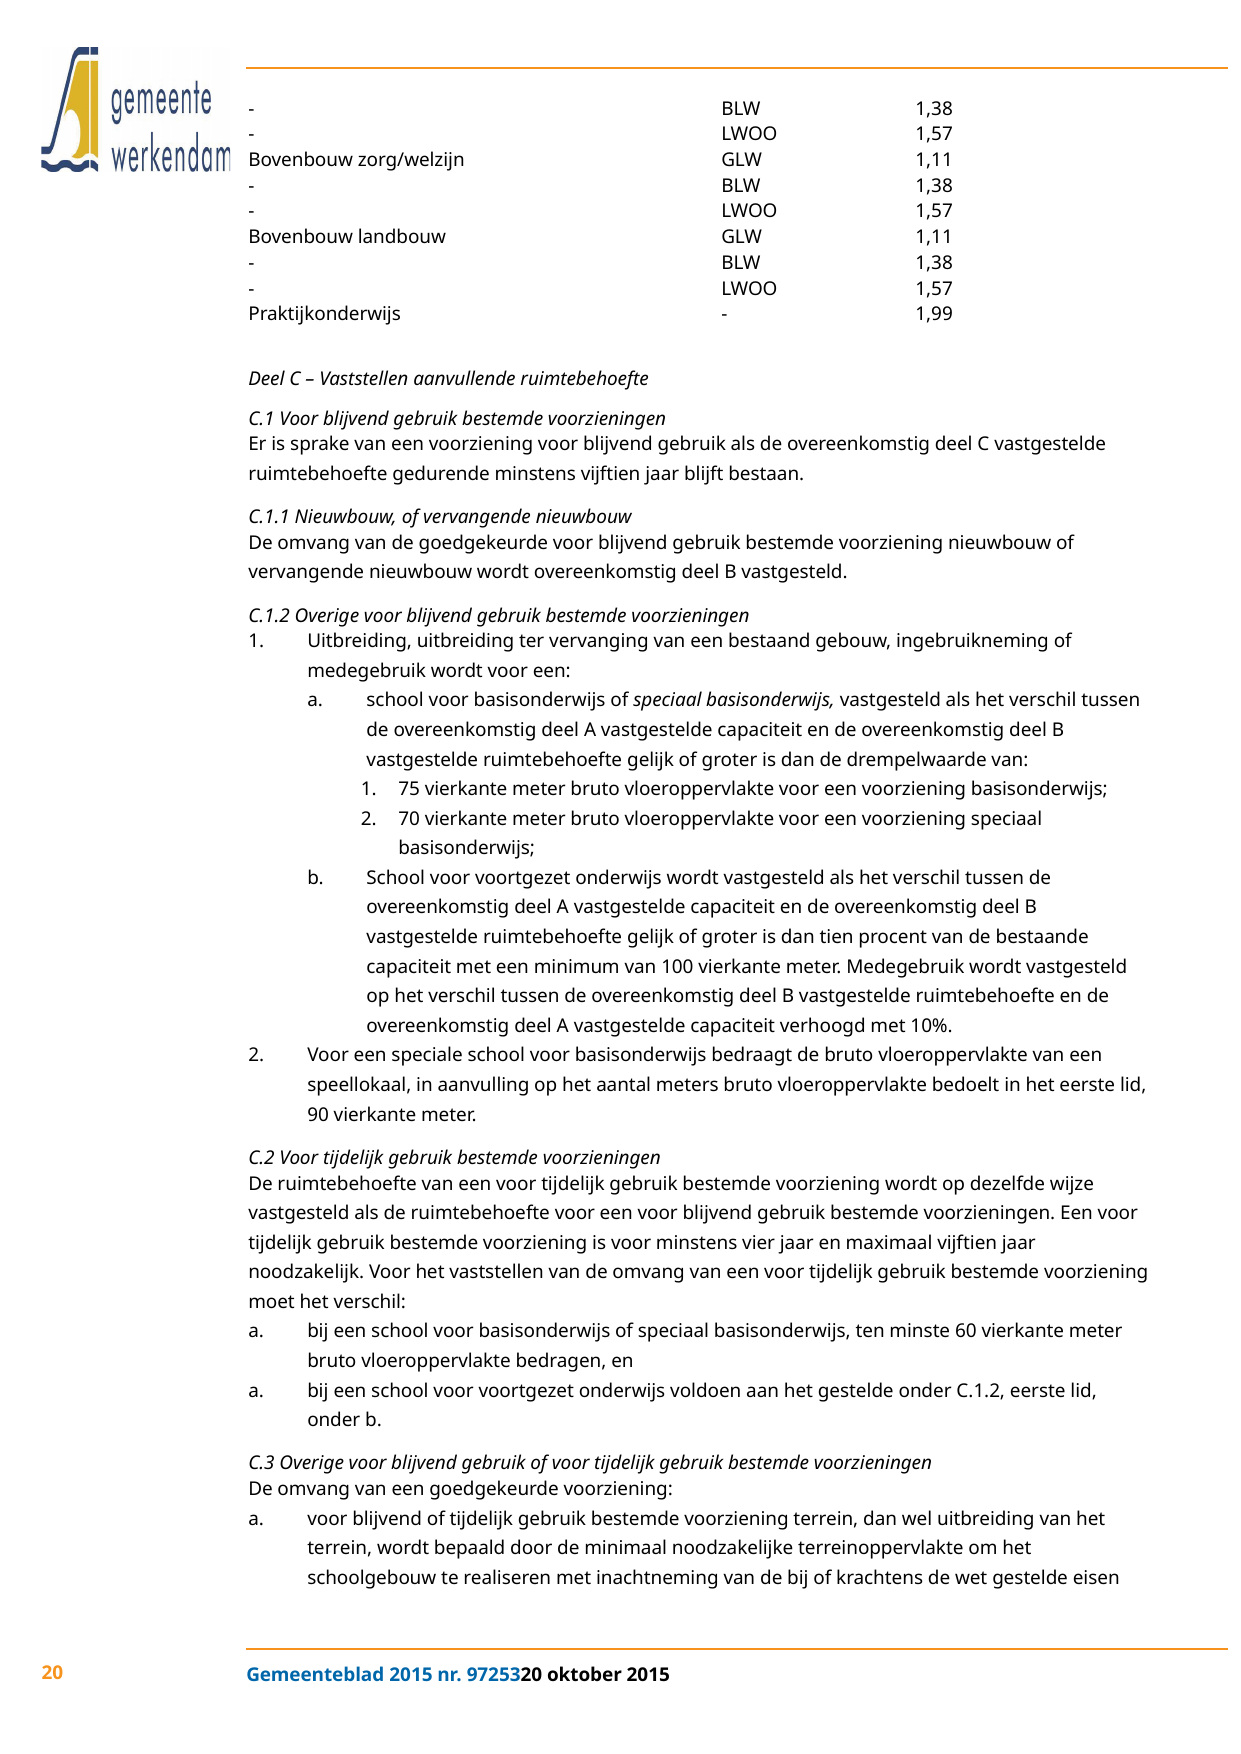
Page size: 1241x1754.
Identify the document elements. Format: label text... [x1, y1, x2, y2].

list Uitbreiding, uitbreiding ter vervanging van een bestaand gebouw, ingebruikneming of medegebruik wordt voor een: [248, 627, 1152, 683]
table_cell Bovenbouw zorg/welzijn [248, 146, 721, 172]
text C.2 Voor tijdelijk gebruik bestemde voorzieningen [248, 1144, 1152, 1170]
text De ruimtebehoefte van een voor tijdelijk gebruik bestemde voorziening wordt op dezelfde wijze vastgesteld als de ruimtebehoefte voor een voor blijvend gebruik bestemde voorzieningen. Een voor tijdelijk gebruik bestemde voorziening is voor minstens vier jaar en maximaal vijftien jaar noodzakelijk. Voor het vaststellen van de omvang van een voor tijdelijk gebruik bestemde voorziening moet het verschil: [248, 1170, 1152, 1314]
text De omvang van de goedgekeurde voor blijvend gebruik bestemde voorziening nieuwbouw of vervangende nieuwbouw wordt overeenkomstig deel B vastgesteld. [248, 529, 1152, 584]
list voor blijvend of tijdelijk gebruik bestemde voorziening terrein, dan wel uitbreiding van het terrein, wordt bepaald door de minimaal noodzakelijke terreinoppervlakte om het schoolgebouw te realiseren met inachtneming van de bij of krachtens de wet gestelde eisen [248, 1505, 1152, 1590]
table_cell GLW [721, 146, 915, 172]
text De omvang van een goedgekeurde voorziening: [248, 1475, 1152, 1501]
table_cell 1,38 [915, 249, 1152, 275]
table_cell - [248, 198, 721, 223]
table_cell 1,11 [915, 224, 1152, 249]
list bij een school voor basisonderwijs of speciaal basisonderwijs, ten minste 60 vierkante meter bruto vloeroppervlakte bedragen, en [248, 1318, 1152, 1373]
table_cell LWOO [721, 275, 915, 301]
list 70 vierkante meter bruto vloeroppervlakte voor een voorziening speciaal basisonderwijs; [361, 805, 1152, 860]
table_cell LWOO [721, 198, 915, 223]
list 75 vierkante meter bruto vloeroppervlakte voor een voorziening basisonderwijs; [361, 775, 1152, 801]
table_cell Bovenbouw landbouw [248, 224, 721, 249]
table_cell LWOO [721, 121, 915, 146]
list school voor basisonderwijs of speciaal basisonderwijs, vastgesteld als het verschil tussen de overeenkomstig deel A vastgestelde capaciteit en de overeenkomstig deel B vastgestelde ruimtebehoefte gelijk of groter is dan de drempelwaarde van: [307, 687, 1152, 772]
text C.1 Voor blijvend gebruik bestemde voorzieningen [248, 405, 1152, 431]
list bij een school voor voortgezet onderwijs voldoen aan het gestelde onder C.1.2, eerste lid, onder b. [248, 1377, 1152, 1432]
table_cell - [248, 249, 721, 275]
table_cell 1,99 [915, 301, 1152, 326]
table_cell 1,38 [915, 172, 1152, 198]
text C.1.2 Overige voor blijvend gebruik bestemde voorzieningen [248, 602, 1152, 627]
table_cell Praktijkonderwijs [248, 301, 721, 326]
list Voor een speciale school voor basisonderwijs bedraagt de bruto vloeroppervlakte van een speellokaal, in aanvulling op het aantal meters bruto vloeroppervlakte bedoelt in het eerste lid, 90 vierkante meter. [248, 1042, 1152, 1127]
table_cell 1,11 [915, 146, 1152, 172]
table_cell 1,57 [915, 198, 1152, 223]
text Deel C – Vaststellen aanvullende ruimtebehoefte [248, 366, 1152, 391]
table_cell 1,57 [915, 275, 1152, 301]
text C.3 Overige voor blijvend gebruik of voor tijdelijk gebruik bestemde voorzieningen [248, 1449, 1152, 1475]
table_cell - [248, 172, 721, 198]
table_cell 1,38 [915, 95, 1152, 121]
table_cell - [248, 121, 721, 146]
table_cell 1,57 [915, 121, 1152, 146]
table_cell - [721, 301, 915, 326]
text C.1.1 Nieuwbouw, of vervangende nieuwbouw [248, 503, 1152, 529]
table_cell BLW [721, 95, 915, 121]
text Er is sprake van een voorziening voor blijvend gebruik als de overeenkomstig deel C vastgestelde ruimtebehoefte gedurende minstens vijftien jaar blijft bestaan. [248, 431, 1152, 486]
picture [41, 47, 231, 172]
list School voor voortgezet onderwijs wordt vastgesteld als het verschil tussen de overeenkomstig deel A vastgestelde capaciteit en de overeenkomstig deel B vastgestelde ruimtebehoefte gelijk of groter is dan tien procent van de bestaande capaciteit met een minimum van 100 vierkante meter. Medegebruik wordt vastgesteld op het verschil tussen de overeenkomstig deel B vastgestelde ruimtebehoefte en de overeenkomstig deel A vastgestelde capaciteit verhoogd met 10%. [307, 864, 1152, 1038]
table_cell GLW [721, 224, 915, 249]
table_cell - [248, 275, 721, 301]
table_cell BLW [721, 249, 915, 275]
table_cell - [248, 95, 721, 121]
table_cell BLW [721, 172, 915, 198]
